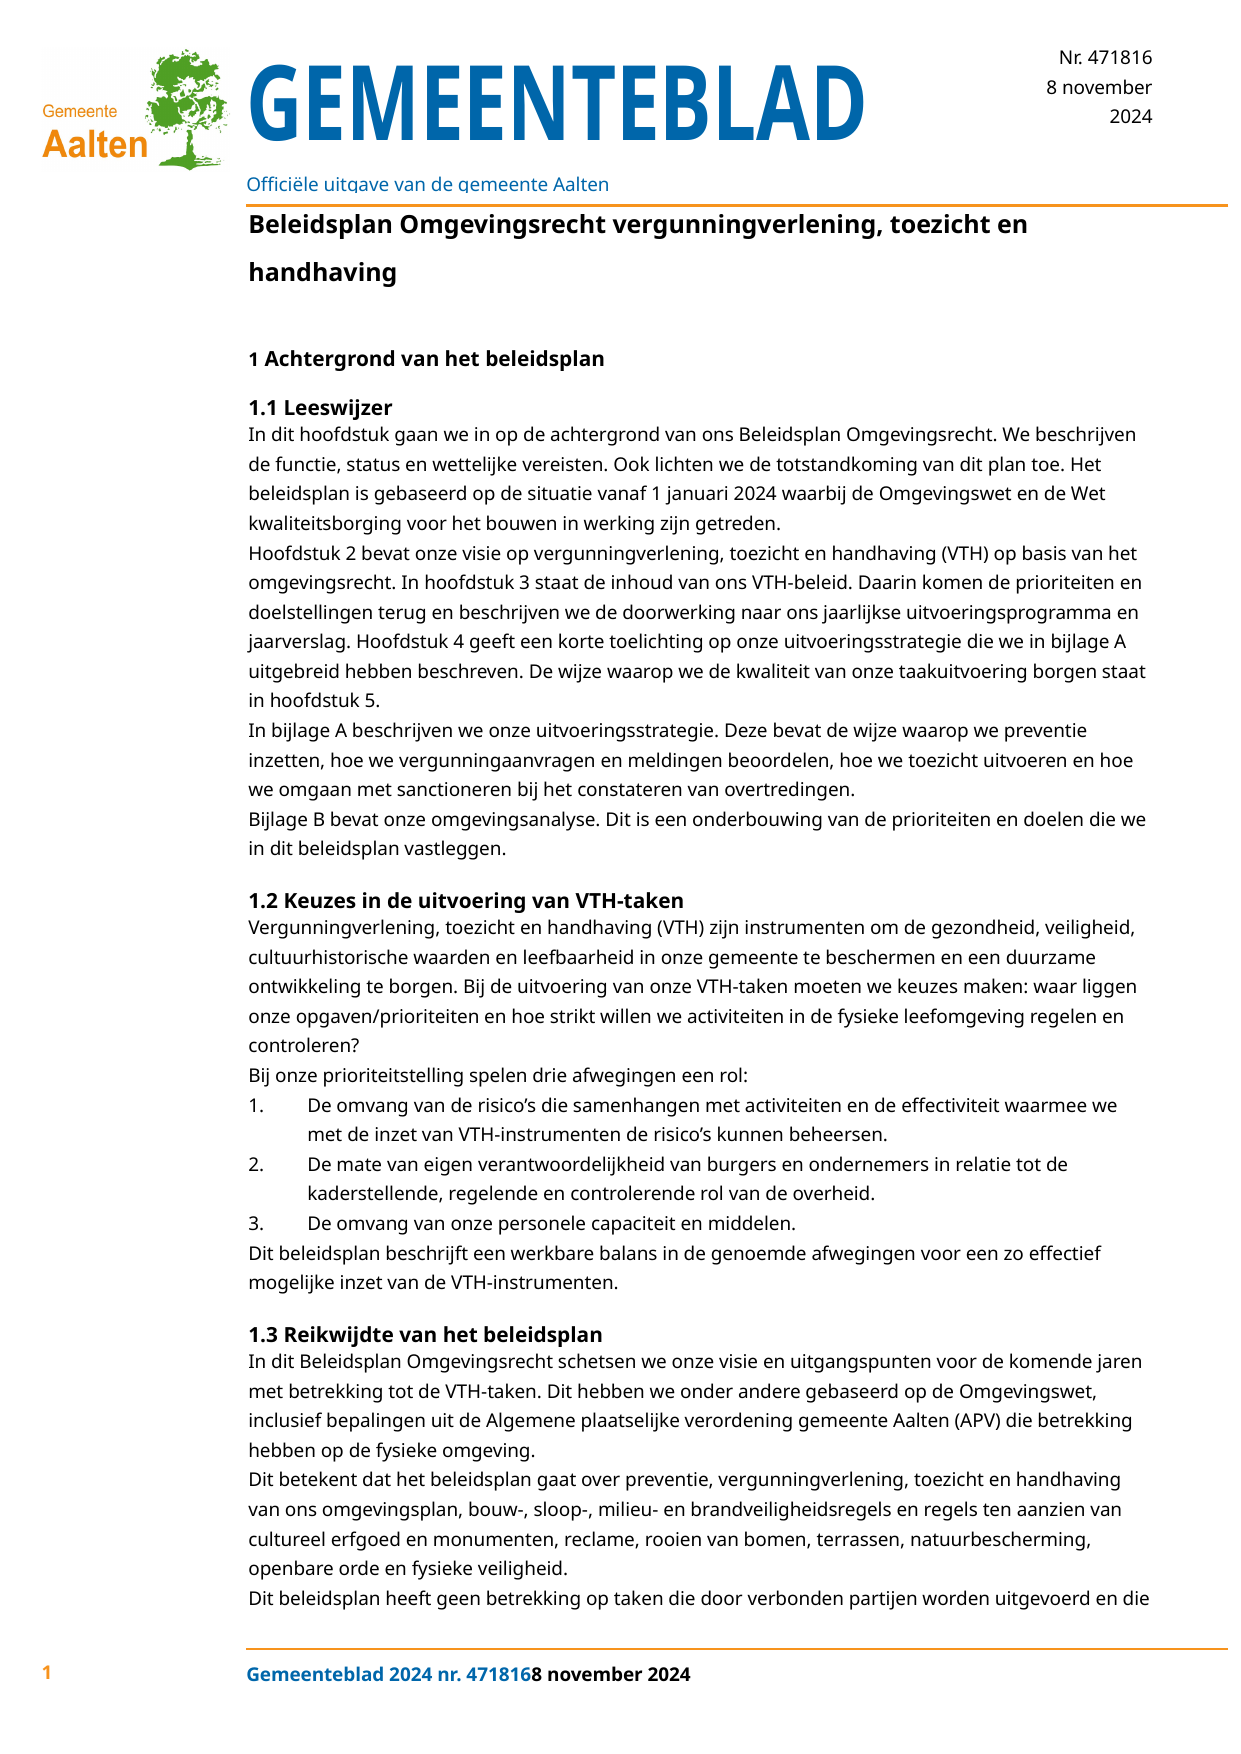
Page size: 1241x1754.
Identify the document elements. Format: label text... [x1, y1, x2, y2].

text Dit beleidsplan heeft geen betrekking op taken die door verbonden partijen worden uitgevoerd en die [248, 1585, 1152, 1611]
text 1.2 Keuzes in de uitvoering van VTH-taken [248, 886, 1152, 914]
text 1.1 Leeswijzer [248, 393, 1152, 421]
text Dit betekent dat het beleidsplan gaat over preventie, vergunningverlening, toezicht en handhaving van ons omgevingsplan, bouw-, sloop-, milieu- en brandveiligheidsregels en regels ten aanzien van cultureel erfgoed en monumenten, reclame, rooien van bomen, terrassen, natuurbescherming, openbare orde en fysieke veiligheid. [248, 1467, 1152, 1581]
text 1.3 Reikwijdte van het beleidsplan [248, 1320, 1152, 1348]
text Hoofdstuk 2 bevat onze visie op vergunningverlening, toezicht en handhaving (VTH) op basis van het omgevingsrecht. In hoofdstuk 3 staat de inhoud van ons VTH-beleid. Daarin komen de prioriteiten en doelstellingen terug en beschrijven we de doorwerking naar ons jaarlijkse uitvoeringsprogramma en jaarverslag. Hoofdstuk 4 geeft een korte toelichting op onze uitvoeringsstrategie die we in bijlage A uitgebreid hebben beschreven. De wijze waarop we de kwaliteit van onze taakuitvoering borgen staat in hoofdstuk 5. [248, 540, 1152, 713]
text In bijlage A beschrijven we onze uitvoeringsstrategie. Deze bevat de wijze waarop we preventie inzetten, hoe we vergunningaanvragen en meldingen beoordelen, hoe we toezicht uitvoeren en hoe we omgaan met sanctioneren bij het constateren van overtredingen. [248, 717, 1152, 802]
text In dit hoofdstuk gaan we in op de achtergrond van ons Beleidsplan Omgevingsrecht. We beschrijven de functie, status en wettelijke vereisten. Ook lichten we de totstandkoming van dit plan toe. Het beleidsplan is gebaseerd op de situatie vanaf 1 januari 2024 waarbij de Omgevingswet en de Wet kwaliteitsborging voor het bouwen in werking zijn getreden. [248, 421, 1152, 536]
text Dit beleidsplan beschrijft een werkbare balans in de genoemde afwegingen voor een zo effectief mogelijke inzet van de VTH-instrumenten. [248, 1240, 1152, 1295]
list De omvang van onze personele capaciteit en middelen. [248, 1210, 1152, 1236]
text Bij onze prioriteitstelling spelen drie afwegingen een rol: [248, 1062, 1152, 1088]
text 1 Achtergrond van het beleidsplan [248, 344, 1152, 372]
text Beleidsplan Omgevingsrecht vergunningverlening, toezicht en handhaving [248, 207, 1152, 288]
text In dit Beleidsplan Omgevingsrecht schetsen we onze visie en uitgangspunten voor de komende jaren met betrekking tot de VTH-taken. Dit hebben we onder andere gebaseerd op de Omgevingswet, inclusief bepalingen uit de Algemene plaatselijke verordening gemeente Aalten (APV) die betrekking hebben op de fysieke omgeving. [248, 1348, 1152, 1463]
picture [41, 47, 231, 172]
list De omvang van de risico’s die samenhangen met activiteiten en de effectiviteit waarmee we met de inzet van VTH-instrumenten de risico’s kunnen beheersen. [248, 1092, 1152, 1147]
text Bijlage B bevat onze omgevingsanalyse. Dit is een onderbouwing van de prioriteiten en doelen die we in dit beleidsplan vastleggen. [248, 806, 1152, 861]
list De mate van eigen verantwoordelijkheid van burgers en ondernemers in relatie tot de kaderstellende, regelende en controlerende rol van de overheid. [248, 1151, 1152, 1206]
text Vergunningverlening, toezicht en handhaving (VTH) zijn instrumenten om de gezondheid, veiligheid, cultuurhistorische waarden en leefbaarheid in onze gemeente te beschermen en een duurzame ontwikkeling te borgen. Bij de uitvoering van onze VTH-taken moeten we keuzes maken: waar liggen onze opgaven/prioriteiten en hoe strikt willen we activiteiten in de fysieke leefomgeving regelen en controleren? [248, 914, 1152, 1058]
